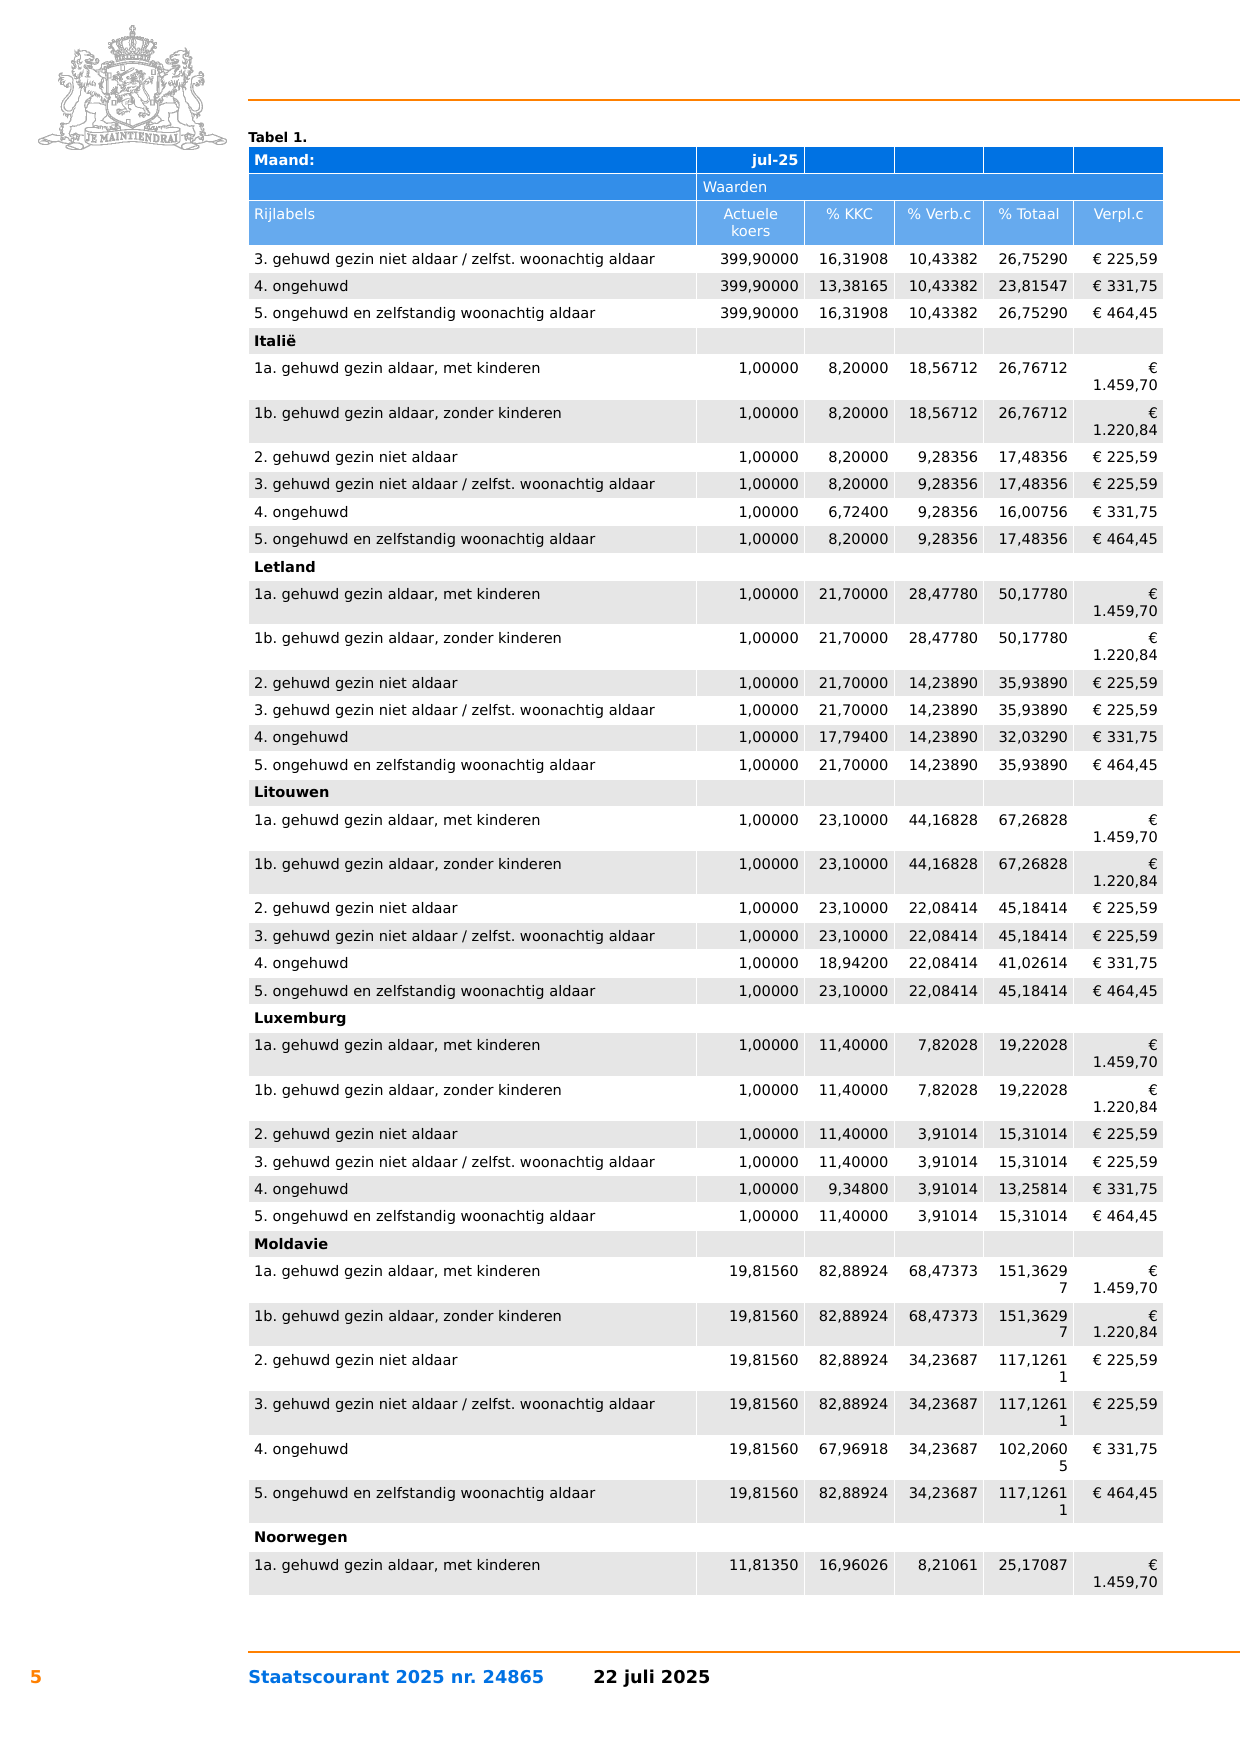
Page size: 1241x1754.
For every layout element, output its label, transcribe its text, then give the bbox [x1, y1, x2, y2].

table_cell 10,43382 [895, 273, 983, 299]
table_cell € 225,59 [1074, 1391, 1163, 1435]
table_cell % Totaal [984, 201, 1073, 245]
table_cell [1074, 1525, 1163, 1551]
table_cell 9,28356 [895, 499, 983, 525]
table_cell [895, 147, 983, 173]
table_cell [697, 328, 804, 354]
table_cell 1,00000 [697, 1204, 804, 1230]
table_cell 15,31014 [984, 1149, 1073, 1175]
table_cell 19,81560 [697, 1258, 804, 1302]
table_cell 22,08414 [895, 896, 983, 922]
table_cell 34,23687 [895, 1391, 983, 1435]
table_cell 399,90000 [697, 301, 804, 327]
table_cell [805, 780, 894, 806]
table_cell 82,88924 [805, 1347, 894, 1390]
table_cell 18,94200 [805, 950, 894, 977]
table_cell Moldavie [249, 1231, 696, 1257]
table_cell 15,31014 [984, 1121, 1073, 1148]
table_cell [984, 1231, 1073, 1257]
table_cell 5. ongehuwd en zelfstandig woonachtig aldaar [249, 526, 696, 553]
table_cell 32,03290 [984, 725, 1073, 751]
table_cell 13,25814 [984, 1176, 1073, 1202]
table_cell 26,76712 [984, 355, 1073, 399]
table_cell 5. ongehuwd en zelfstandig woonachtig aldaar [249, 978, 696, 1004]
table_cell 1a. gehuwd gezin aldaar, met kinderen [249, 1258, 696, 1302]
table_cell 82,88924 [805, 1303, 894, 1346]
table_cell 1a. gehuwd gezin aldaar, met kinderen [249, 807, 696, 850]
table_cell 5. ongehuwd en zelfstandig woonachtig aldaar [249, 752, 696, 778]
table_cell € 464,45 [1074, 978, 1163, 1004]
table_cell € 1.459,70 [1074, 1552, 1163, 1595]
table_cell 9,28356 [895, 526, 983, 553]
table_cell 9,34800 [805, 1176, 894, 1202]
table_cell Verpl.c [1074, 201, 1163, 245]
table_cell 11,40000 [805, 1033, 894, 1076]
table_cell 1,00000 [697, 670, 804, 696]
table_cell € 225,59 [1074, 923, 1163, 949]
table_cell 1,00000 [697, 978, 804, 1004]
table_cell € 1.459,70 [1074, 581, 1163, 624]
table_cell € 464,45 [1074, 1480, 1163, 1523]
table_cell [895, 328, 983, 354]
table_cell 1a. gehuwd gezin aldaar, met kinderen [249, 355, 696, 399]
table_cell 28,47780 [895, 626, 983, 669]
table_cell 22,08414 [895, 950, 983, 977]
table_cell 11,40000 [805, 1204, 894, 1230]
table_cell [984, 780, 1073, 806]
table_cell [1074, 780, 1163, 806]
table_cell Noorwegen [249, 1525, 696, 1551]
table_cell [1074, 328, 1163, 354]
table_cell [984, 1525, 1073, 1551]
table_cell [697, 554, 804, 580]
table_cell 1b. gehuwd gezin aldaar, zonder kinderen [249, 851, 696, 894]
table_cell € 1.459,70 [1074, 1258, 1163, 1302]
table_cell 1,00000 [697, 725, 804, 751]
table_cell [805, 1231, 894, 1257]
table_cell 34,23687 [895, 1480, 983, 1523]
table_cell 8,20000 [805, 526, 894, 553]
table_cell Luxemburg [249, 1005, 696, 1032]
table_cell € 225,59 [1074, 670, 1163, 696]
table_cell € 331,75 [1074, 1436, 1163, 1479]
table_cell 399,90000 [697, 246, 804, 272]
table_cell 44,16828 [895, 807, 983, 850]
table_cell Maand: [249, 147, 696, 173]
table_cell 21,70000 [805, 581, 894, 624]
table_cell Letland [249, 554, 696, 580]
table_cell 1a. gehuwd gezin aldaar, met kinderen [249, 581, 696, 624]
table_cell 1,00000 [697, 499, 804, 525]
table_cell 8,20000 [805, 400, 894, 443]
table_cell 35,93890 [984, 697, 1073, 724]
table_cell 1,00000 [697, 1176, 804, 1202]
table_cell Waarden [697, 174, 1163, 200]
table_cell 3. gehuwd gezin niet aldaar / zelfst. woonachtig aldaar [249, 1391, 696, 1435]
table_cell 1b. gehuwd gezin aldaar, zonder kinderen [249, 1077, 696, 1120]
table_cell [805, 1005, 894, 1032]
table_cell 4. ongehuwd [249, 273, 696, 299]
table_cell € 331,75 [1074, 273, 1163, 299]
table_cell 1,00000 [697, 851, 804, 894]
table_cell 3,91014 [895, 1204, 983, 1230]
table_cell 68,47373 [895, 1258, 983, 1302]
table_cell 7,82028 [895, 1077, 983, 1120]
table_cell 11,40000 [805, 1121, 894, 1148]
table_cell € 1.220,84 [1074, 1077, 1163, 1120]
table_cell 8,20000 [805, 355, 894, 399]
table_cell 6,72400 [805, 499, 894, 525]
table_cell [1074, 554, 1163, 580]
table_cell € 331,75 [1074, 950, 1163, 977]
table_cell 5. ongehuwd en zelfstandig woonachtig aldaar [249, 301, 696, 327]
table_cell 67,26828 [984, 851, 1073, 894]
table_cell € 1.459,70 [1074, 1033, 1163, 1076]
table_cell [805, 147, 894, 173]
table_cell € 225,59 [1074, 697, 1163, 724]
table_cell 1,00000 [697, 400, 804, 443]
table_cell 10,43382 [895, 246, 983, 272]
table_cell 11,40000 [805, 1149, 894, 1175]
table_cell 9,28356 [895, 472, 983, 498]
table_cell 11,40000 [805, 1077, 894, 1120]
table_cell € 225,59 [1074, 896, 1163, 922]
table_cell 1a. gehuwd gezin aldaar, met kinderen [249, 1552, 696, 1595]
table_cell 14,23890 [895, 725, 983, 751]
table_cell 67,96918 [805, 1436, 894, 1479]
table_cell [805, 554, 894, 580]
table_cell [984, 554, 1073, 580]
table_cell 35,93890 [984, 670, 1073, 696]
table_cell 1a. gehuwd gezin aldaar, met kinderen [249, 1033, 696, 1076]
table_cell 13,38165 [805, 273, 894, 299]
table_cell 4. ongehuwd [249, 1436, 696, 1479]
table_cell 3. gehuwd gezin niet aldaar / zelfst. woonachtig aldaar [249, 246, 696, 272]
table_cell 23,81547 [984, 273, 1073, 299]
table_cell 19,81560 [697, 1347, 804, 1390]
table_cell € 225,59 [1074, 1121, 1163, 1148]
table_cell 10,43382 [895, 301, 983, 327]
table_cell € 1.459,70 [1074, 807, 1163, 850]
table_cell [805, 328, 894, 354]
table_cell 3,91014 [895, 1149, 983, 1175]
table_cell € 225,59 [1074, 246, 1163, 272]
table_cell 1,00000 [697, 472, 804, 498]
table_cell 1,00000 [697, 697, 804, 724]
table_cell 23,10000 [805, 923, 894, 949]
table_cell [895, 1231, 983, 1257]
table_cell 3,91014 [895, 1121, 983, 1148]
table_cell [697, 1525, 804, 1551]
table_cell 2. gehuwd gezin niet aldaar [249, 444, 696, 471]
table_cell 1b. gehuwd gezin aldaar, zonder kinderen [249, 626, 696, 669]
table_cell 8,21061 [895, 1552, 983, 1595]
table_cell 82,88924 [805, 1480, 894, 1523]
table_cell Italië [249, 328, 696, 354]
table_cell 3,91014 [895, 1176, 983, 1202]
table_cell 19,81560 [697, 1480, 804, 1523]
table_cell [895, 1005, 983, 1032]
table_cell € 464,45 [1074, 526, 1163, 553]
table_cell 19,81560 [697, 1303, 804, 1346]
table_cell 4. ongehuwd [249, 725, 696, 751]
table_cell 1,00000 [697, 581, 804, 624]
table_cell [697, 1231, 804, 1257]
table_cell 14,23890 [895, 697, 983, 724]
table_cell 14,23890 [895, 670, 983, 696]
table_cell 2. gehuwd gezin niet aldaar [249, 670, 696, 696]
table_cell 14,23890 [895, 752, 983, 778]
table_cell 399,90000 [697, 273, 804, 299]
table_cell 45,18414 [984, 978, 1073, 1004]
table_cell € 225,59 [1074, 1347, 1163, 1390]
table_cell [895, 1525, 983, 1551]
picture [38, 25, 227, 150]
table_cell 19,22028 [984, 1033, 1073, 1076]
table_cell 4. ongehuwd [249, 1176, 696, 1202]
table_cell 21,70000 [805, 752, 894, 778]
table_cell [984, 328, 1073, 354]
table_cell 1,00000 [697, 626, 804, 669]
table_cell 28,47780 [895, 581, 983, 624]
table_cell 3. gehuwd gezin niet aldaar / zelfst. woonachtig aldaar [249, 697, 696, 724]
table_cell 117,12611 [984, 1347, 1073, 1390]
table_cell € 1.220,84 [1074, 400, 1163, 443]
table_cell 41,02614 [984, 950, 1073, 977]
table_cell 50,17780 [984, 626, 1073, 669]
table_cell 25,17087 [984, 1552, 1073, 1595]
table_cell 23,10000 [805, 896, 894, 922]
table_cell 21,70000 [805, 626, 894, 669]
table_cell 3. gehuwd gezin niet aldaar / zelfst. woonachtig aldaar [249, 472, 696, 498]
table_cell Actuele koers [697, 201, 804, 245]
table_cell 1b. gehuwd gezin aldaar, zonder kinderen [249, 400, 696, 443]
table_header Tabel 1. [248, 130, 1163, 146]
table_cell 1,00000 [697, 1077, 804, 1120]
table_cell [1074, 1231, 1163, 1257]
table_cell 1b. gehuwd gezin aldaar, zonder kinderen [249, 1303, 696, 1346]
table_cell 17,48356 [984, 526, 1073, 553]
table_cell 17,48356 [984, 472, 1073, 498]
table_cell 16,31908 [805, 246, 894, 272]
table_cell 1,00000 [697, 807, 804, 850]
table_cell 34,23687 [895, 1436, 983, 1479]
table_cell € 331,75 [1074, 1176, 1163, 1202]
table_cell 22,08414 [895, 978, 983, 1004]
table_cell 34,23687 [895, 1347, 983, 1390]
table_cell 151,36297 [984, 1258, 1073, 1302]
table_cell [1074, 1005, 1163, 1032]
table_cell 1,00000 [697, 950, 804, 977]
table_cell [895, 554, 983, 580]
table_cell 1,00000 [697, 752, 804, 778]
table_cell 1,00000 [697, 1033, 804, 1076]
table_cell 16,31908 [805, 301, 894, 327]
table_cell 8,20000 [805, 444, 894, 471]
table_cell [805, 1525, 894, 1551]
table_cell [697, 1005, 804, 1032]
table_cell € 464,45 [1074, 752, 1163, 778]
table_cell 23,10000 [805, 851, 894, 894]
table_cell 117,12611 [984, 1480, 1073, 1523]
table_cell Litouwen [249, 780, 696, 806]
table_cell 5. ongehuwd en zelfstandig woonachtig aldaar [249, 1480, 696, 1523]
table_cell € 1.220,84 [1074, 1303, 1163, 1346]
table_cell [249, 174, 696, 200]
table_cell 22,08414 [895, 923, 983, 949]
table_cell 16,96026 [805, 1552, 894, 1595]
table_cell 2. gehuwd gezin niet aldaar [249, 1347, 696, 1390]
table_cell [895, 780, 983, 806]
table_cell 102,20605 [984, 1436, 1073, 1479]
table_cell 4. ongehuwd [249, 499, 696, 525]
table_cell 44,16828 [895, 851, 983, 894]
table_cell € 225,59 [1074, 1149, 1163, 1175]
table_cell € 225,59 [1074, 444, 1163, 471]
table_cell 15,31014 [984, 1204, 1073, 1230]
table_cell 19,81560 [697, 1391, 804, 1435]
table_cell 1,00000 [697, 1121, 804, 1148]
table_cell 1,00000 [697, 923, 804, 949]
table_cell % KKC [805, 201, 894, 245]
table_cell 45,18414 [984, 896, 1073, 922]
table_cell € 225,59 [1074, 472, 1163, 498]
table_cell 1,00000 [697, 526, 804, 553]
table_cell 67,26828 [984, 807, 1073, 850]
table_cell € 331,75 [1074, 725, 1163, 751]
table_cell 23,10000 [805, 807, 894, 850]
table_cell 68,47373 [895, 1303, 983, 1346]
table_cell € 464,45 [1074, 301, 1163, 327]
table_cell 82,88924 [805, 1258, 894, 1302]
table_cell 50,17780 [984, 581, 1073, 624]
table_cell 3. gehuwd gezin niet aldaar / zelfst. woonachtig aldaar [249, 923, 696, 949]
table_cell 151,36297 [984, 1303, 1073, 1346]
table_cell 45,18414 [984, 923, 1073, 949]
table_cell 18,56712 [895, 400, 983, 443]
table_cell 17,48356 [984, 444, 1073, 471]
table_cell 19,81560 [697, 1436, 804, 1479]
table_cell € 331,75 [1074, 499, 1163, 525]
table_cell 21,70000 [805, 697, 894, 724]
table_cell [984, 1005, 1073, 1032]
table_cell 82,88924 [805, 1391, 894, 1435]
table_cell 35,93890 [984, 752, 1073, 778]
table_cell [697, 780, 804, 806]
table_cell € 464,45 [1074, 1204, 1163, 1230]
table_cell 7,82028 [895, 1033, 983, 1076]
table_cell 117,12611 [984, 1391, 1073, 1435]
table_cell 16,00756 [984, 499, 1073, 525]
table_cell 1,00000 [697, 1149, 804, 1175]
table_cell 21,70000 [805, 670, 894, 696]
table_cell 18,56712 [895, 355, 983, 399]
table_cell 23,10000 [805, 978, 894, 1004]
table_cell 26,76712 [984, 400, 1073, 443]
table_cell 1,00000 [697, 896, 804, 922]
table_cell Rijlabels [249, 201, 696, 245]
table_cell 11,81350 [697, 1552, 804, 1595]
table_cell 3. gehuwd gezin niet aldaar / zelfst. woonachtig aldaar [249, 1149, 696, 1175]
table_cell 5. ongehuwd en zelfstandig woonachtig aldaar [249, 1204, 696, 1230]
table_cell 9,28356 [895, 444, 983, 471]
table_cell [984, 147, 1073, 173]
table_cell 2. gehuwd gezin niet aldaar [249, 896, 696, 922]
table_cell 26,75290 [984, 246, 1073, 272]
table_cell 26,75290 [984, 301, 1073, 327]
table_cell jul-25 [697, 147, 804, 173]
table_cell 19,22028 [984, 1077, 1073, 1120]
table_cell € 1.220,84 [1074, 626, 1163, 669]
table_cell % Verb.c [895, 201, 983, 245]
table_cell 8,20000 [805, 472, 894, 498]
table_cell 1,00000 [697, 444, 804, 471]
table_cell 1,00000 [697, 355, 804, 399]
table_cell 17,79400 [805, 725, 894, 751]
table_cell € 1.220,84 [1074, 851, 1163, 894]
table_cell € 1.459,70 [1074, 355, 1163, 399]
table_cell [1074, 147, 1163, 173]
table_cell 4. ongehuwd [249, 950, 696, 977]
table_cell 2. gehuwd gezin niet aldaar [249, 1121, 696, 1148]
